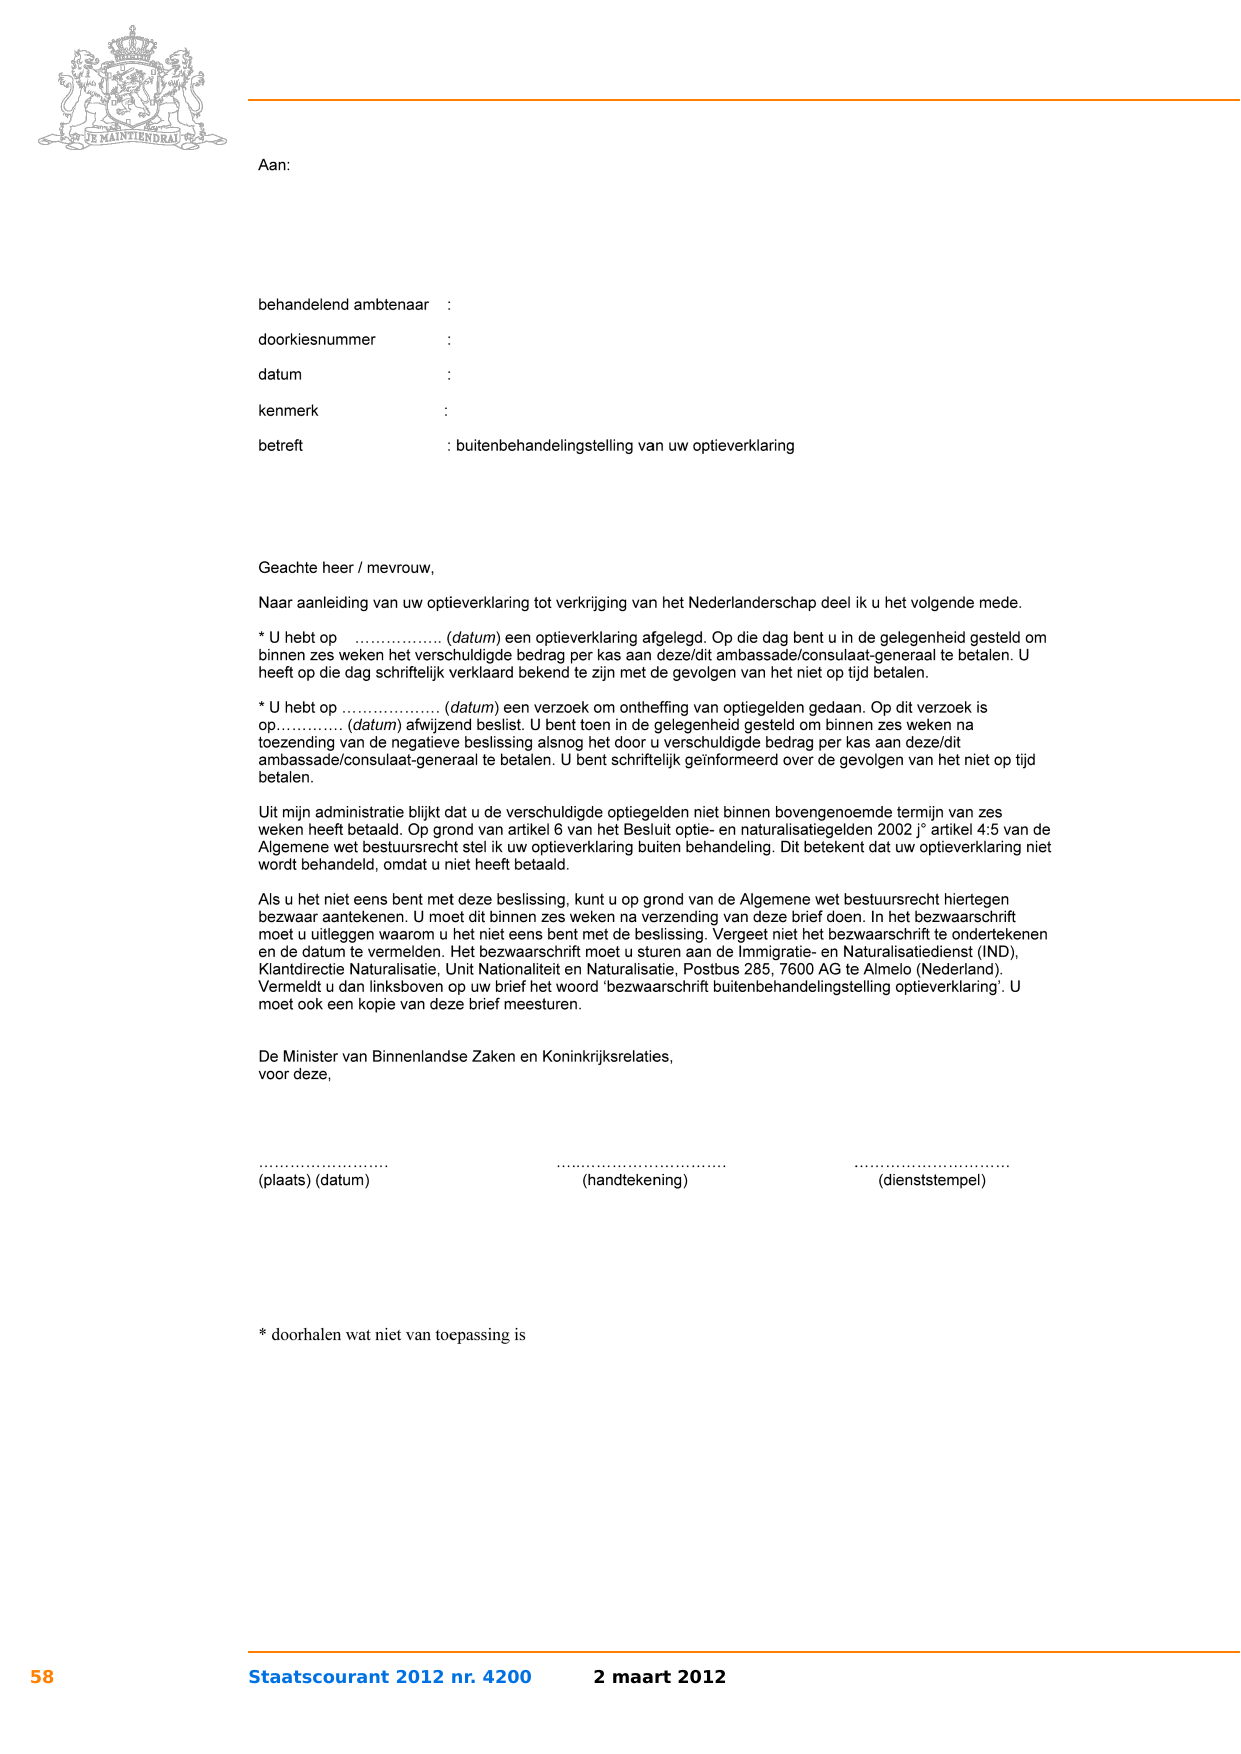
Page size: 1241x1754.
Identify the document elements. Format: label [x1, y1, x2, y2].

picture [248, 155, 1058, 1354]
picture [38, 25, 227, 150]
